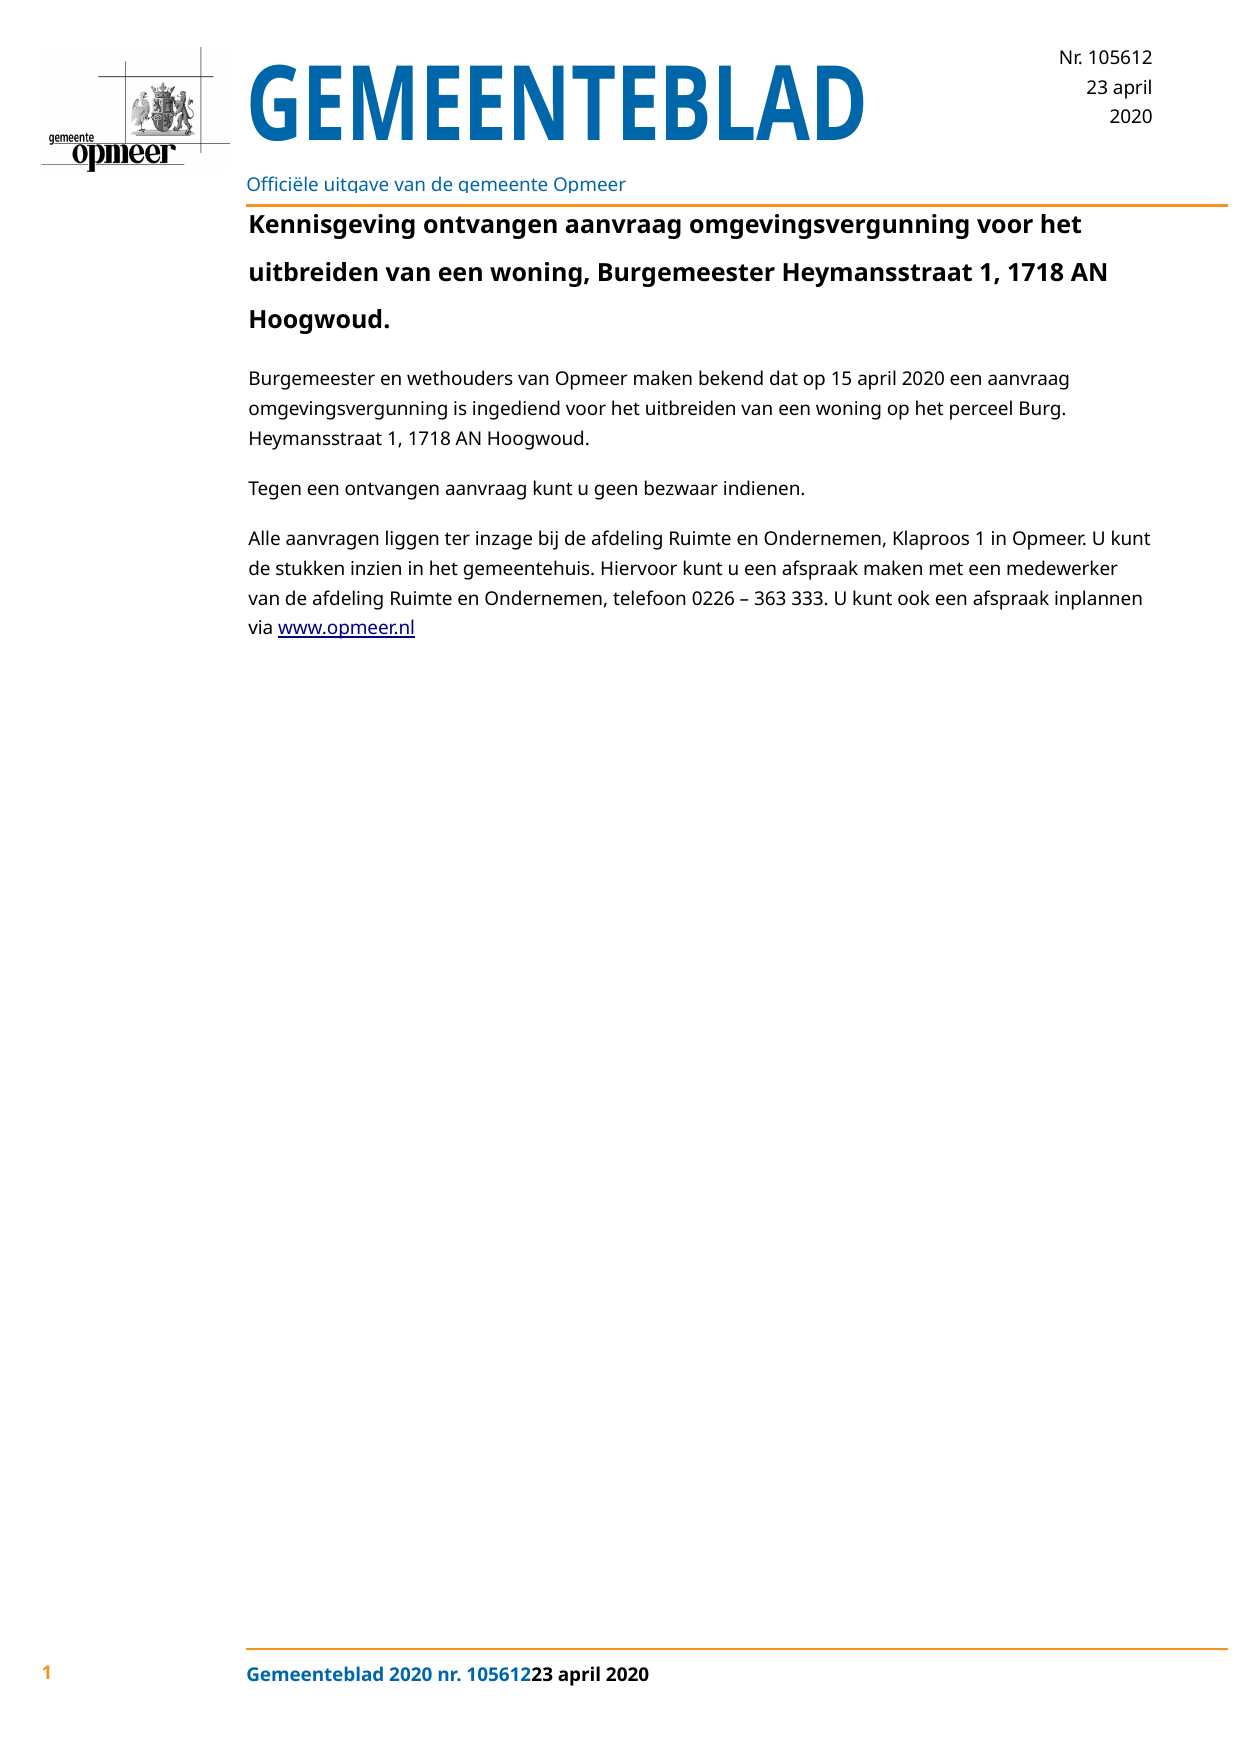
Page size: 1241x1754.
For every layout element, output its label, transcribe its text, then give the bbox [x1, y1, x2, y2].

text Tegen een ontvangen aanvraag kunt u geen bezwaar indienen. [248, 475, 1152, 501]
text Burgemeester en wethouders van Opmeer maken bekend dat op 15 april 2020 een aanvraag omgevingsvergunning is ingediend voor het uitbreiden van een woning op het perceel Burg. Heymansstraat 1, 1718 AN Hoogwoud. [248, 366, 1152, 450]
text Kennisgeving ontvangen aanvraag omgevingsvergunning voor het uitbreiden van een woning, Burgemeester Heymansstraat 1, 1718 AN Hoogwoud. [248, 207, 1152, 336]
picture [41, 47, 231, 172]
text Alle aanvragen liggen ter inzage bij de afdeling Ruimte en Ondernemen, Klaproos 1 in Opmeer. U kunt de stukken inzien in het gemeentehuis. Hiervoor kunt u een afspraak maken met een medewerker van de afdeling Ruimte en Ondernemen, telefoon 0226 – 363 333. U kunt ook een afspraak inplannen via www.opmeer.nl [248, 526, 1152, 640]
